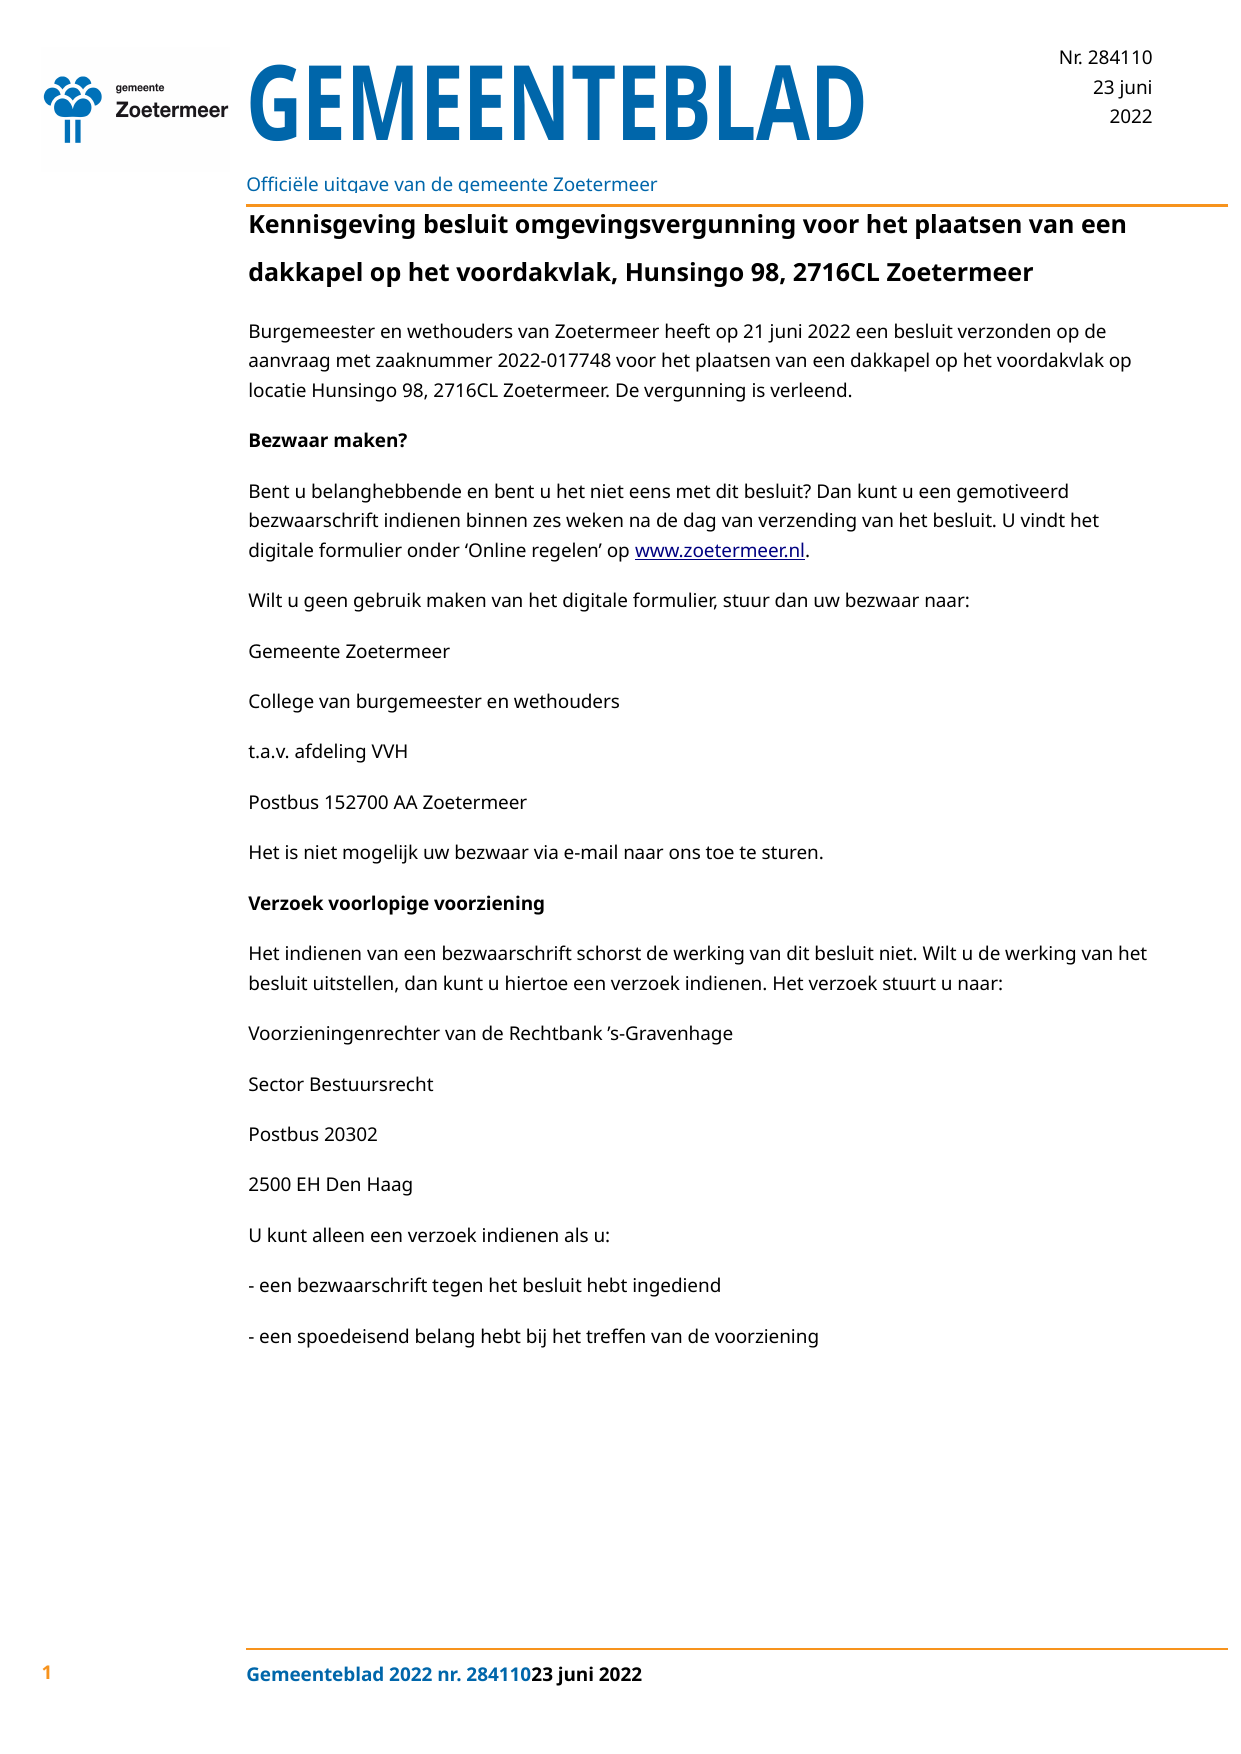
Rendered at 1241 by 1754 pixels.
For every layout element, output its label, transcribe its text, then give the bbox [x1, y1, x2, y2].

text t.a.v. afdeling VVH [248, 739, 1152, 764]
text Postbus 20302 [248, 1121, 1152, 1147]
text 2500 EH Den Haag [248, 1172, 1152, 1197]
text U kunt alleen een verzoek indienen als u: [248, 1222, 1152, 1248]
text Wilt u geen gebruik maken van het digitale formulier, stuur dan uw bezwaar naar: [248, 587, 1152, 613]
picture [41, 47, 231, 172]
text Het is niet mogelijk uw bezwaar via e-mail naar ons toe te sturen. [248, 839, 1152, 865]
text Kennisgeving besluit omgevingsvergunning voor het plaatsen van een dakkapel op het voordakvlak, Hunsingo 98, 2716CL Zoetermeer [248, 207, 1152, 288]
text Bezwaar maken? [248, 427, 1152, 453]
text Voorzieningenrechter van de Rechtbank ’s-Gravenhage [248, 1020, 1152, 1046]
text Burgemeester en wethouders van Zoetermeer heeft op 21 juni 2022 een besluit verzonden op de aanvraag met zaaknummer 2022-017748 voor het plaatsen van een dakkapel op het voordakvlak op locatie Hunsingo 98, 2716CL Zoetermeer. De vergunning is verleend. [248, 318, 1152, 403]
text Postbus 152700 AA Zoetermeer [248, 789, 1152, 815]
text Verzoek voorlopige voorziening [248, 890, 1152, 916]
text Bent u belanghebbende en bent u het niet eens met dit besluit? Dan kunt u een gemotiveerd bezwaarschrift indienen binnen zes weken na de dag van verzending van het besluit. U vindt het digitale formulier onder ‘Online regelen’ op www.zoetermeer.nl. [248, 478, 1152, 563]
text - een bezwaarschrift tegen het besluit hebt ingediend [248, 1272, 1152, 1298]
text Sector Bestuursrecht [248, 1071, 1152, 1097]
text Het indienen van een bezwaarschrift schorst de werking van dit besluit niet. Wilt u de werking van het besluit uitstellen, dan kunt u hiertoe een verzoek indienen. Het verzoek stuurt u naar: [248, 940, 1152, 996]
text Gemeente Zoetermeer [248, 638, 1152, 664]
text College van burgemeester en wethouders [248, 688, 1152, 714]
text - een spoedeisend belang hebt bij het treffen van de voorziening [248, 1323, 1152, 1349]
